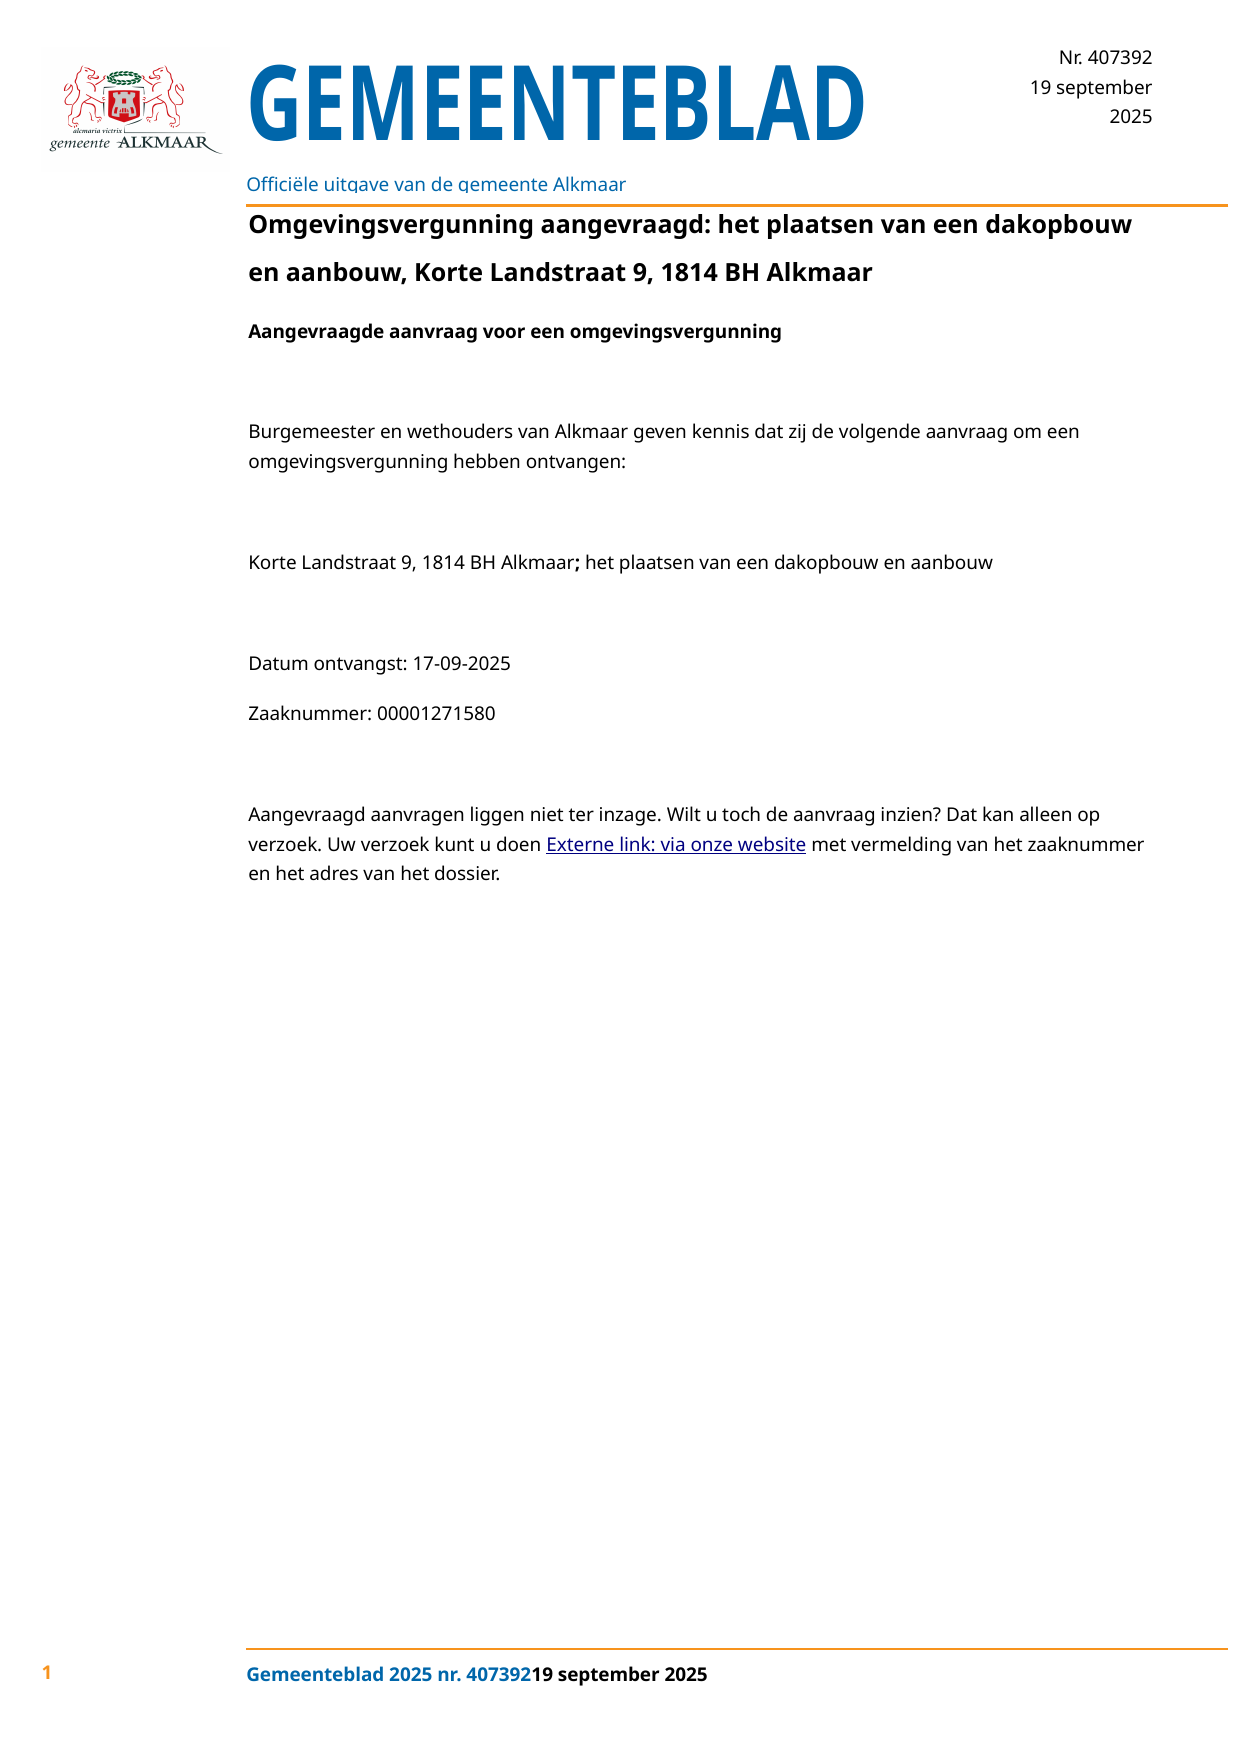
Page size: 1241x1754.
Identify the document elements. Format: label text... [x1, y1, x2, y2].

picture [41, 47, 231, 172]
text Datum ontvangst: 17-09-2025 [248, 650, 1152, 676]
text Aangevraagd aanvragen liggen niet ter inzage. Wilt u toch de aanvraag inzien? Dat kan alleen op verzoek. Uw verzoek kunt u doen Externe link: via onze website met vermelding van het zaaknummer en het adres van het dossier. [248, 801, 1152, 886]
text Burgemeester en wethouders van Alkmaar geven kennis dat zij de volgende aanvraag om een omgevingsvergunning hebben ontvangen: [248, 419, 1152, 474]
text Zaaknummer: 00001271580 [248, 700, 1152, 726]
text Omgevingsvergunning aangevraagd: het plaatsen van een dakopbouw en aanbouw, Korte Landstraat 9, 1814 BH Alkmaar [248, 207, 1152, 288]
text Aangevraagde aanvraag voor een omgevingsvergunning [248, 318, 1152, 344]
text Korte Landstraat 9, 1814 BH Alkmaar; het plaatsen van een dakopbouw en aanbouw [248, 549, 1152, 575]
